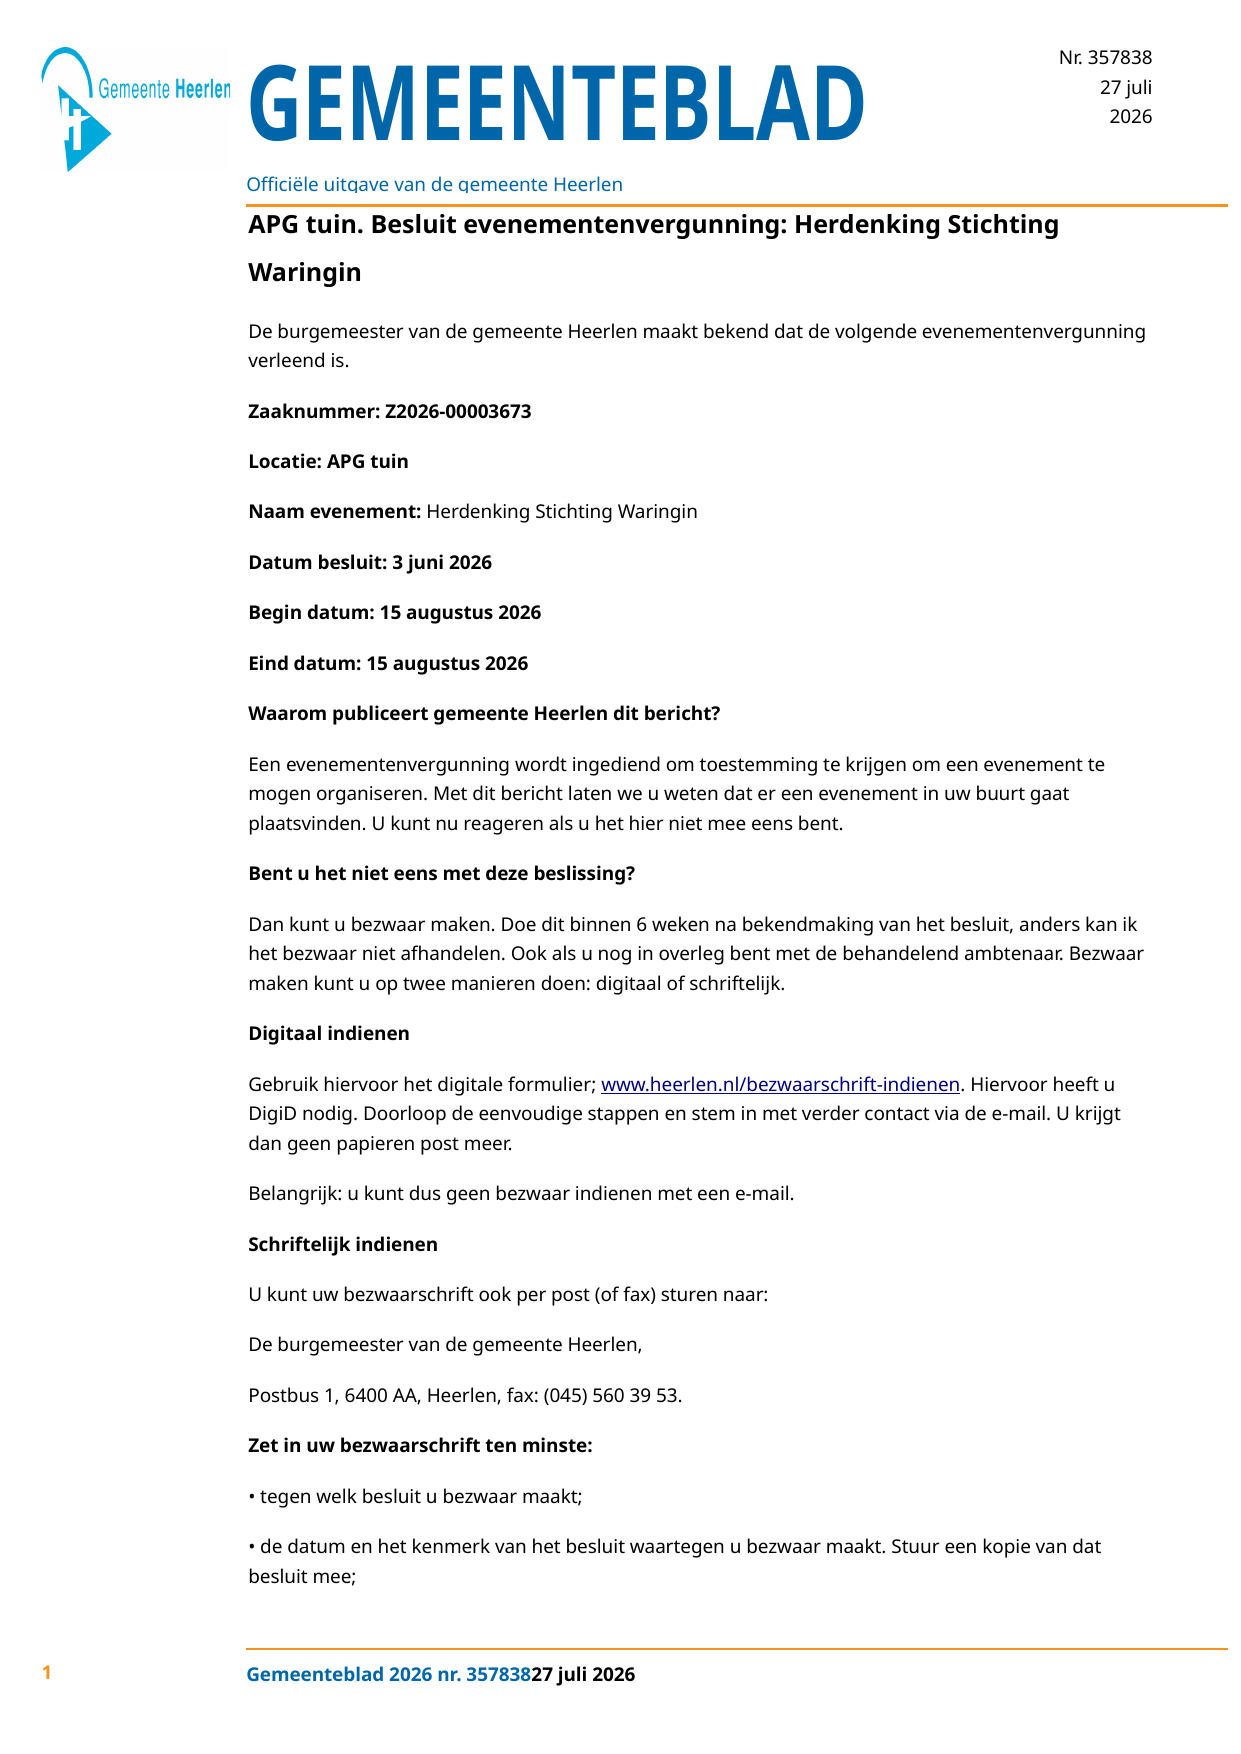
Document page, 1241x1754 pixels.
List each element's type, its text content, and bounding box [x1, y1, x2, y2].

text • de datum en het kenmerk van het besluit waartegen u bezwaar maakt. Stuur een kopie van dat besluit mee; [248, 1533, 1152, 1589]
text Naam evenement: Herdenking Stichting Waringin [248, 499, 1152, 524]
text Een evenementenvergunning wordt ingediend om toestemming te krijgen om een evenement te mogen organiseren. Met dit bericht laten we u weten dat er een evenement in uw buurt gaat plaatsvinden. U kunt nu reageren als u het hier niet mee eens bent. [248, 751, 1152, 836]
picture [41, 47, 231, 172]
text Postbus 1, 6400 AA, Heerlen, fax: (045) 560 39 53. [248, 1382, 1152, 1408]
text De burgemeester van de gemeente Heerlen, [248, 1332, 1152, 1357]
text • tegen welk besluit u bezwaar maakt; [248, 1483, 1152, 1509]
text De burgemeester van de gemeente Heerlen maakt bekend dat de volgende evenementenvergunning verleend is. [248, 318, 1152, 373]
text Datum besluit: 3 juni 2026 [248, 549, 1152, 575]
picture [41, 47, 59, 70]
text Digitaal indienen [248, 1020, 1152, 1046]
text U kunt uw bezwaarschrift ook per post (of fax) sturen naar: [248, 1281, 1152, 1307]
text Gebruik hiervoor het digitale formulier; www.heerlen.nl/bezwaarschrift-indienen. Hiervoor heeft u DigiD nodig. Doorloop de eenvoudige stappen en stem in met verder contact via de e-mail. U krijgt dan geen papieren post meer. [248, 1071, 1152, 1156]
text Belangrijk: u kunt dus geen bezwaar indienen met een e-mail. [248, 1180, 1152, 1206]
text Waarom publiceert gemeente Heerlen dit bericht? [248, 700, 1152, 726]
text Dan kunt u bezwaar maken. Doe dit binnen 6 weken na bekendmaking van het besluit, anders kan ik het bezwaar niet afhandelen. Ook als u nog in overleg bent met de behandelend ambtenaar. Bezwaar maken kunt u op twee manieren doen: digitaal of schriftelijk. [248, 911, 1152, 996]
text Locatie: APG tuin [248, 448, 1152, 474]
text Begin datum: 15 augustus 2026 [248, 599, 1152, 625]
text Schriftelijk indienen [248, 1231, 1152, 1257]
text Eind datum: 15 augustus 2026 [248, 650, 1152, 676]
text Bent u het niet eens met deze beslissing? [248, 860, 1152, 886]
text Zaaknummer: Z2026-00003673 [248, 398, 1152, 424]
text Zet in uw bezwaarschrift ten minste: [248, 1432, 1152, 1458]
text APG tuin. Besluit evenementenvergunning: Herdenking Stichting Waringin [248, 207, 1152, 288]
